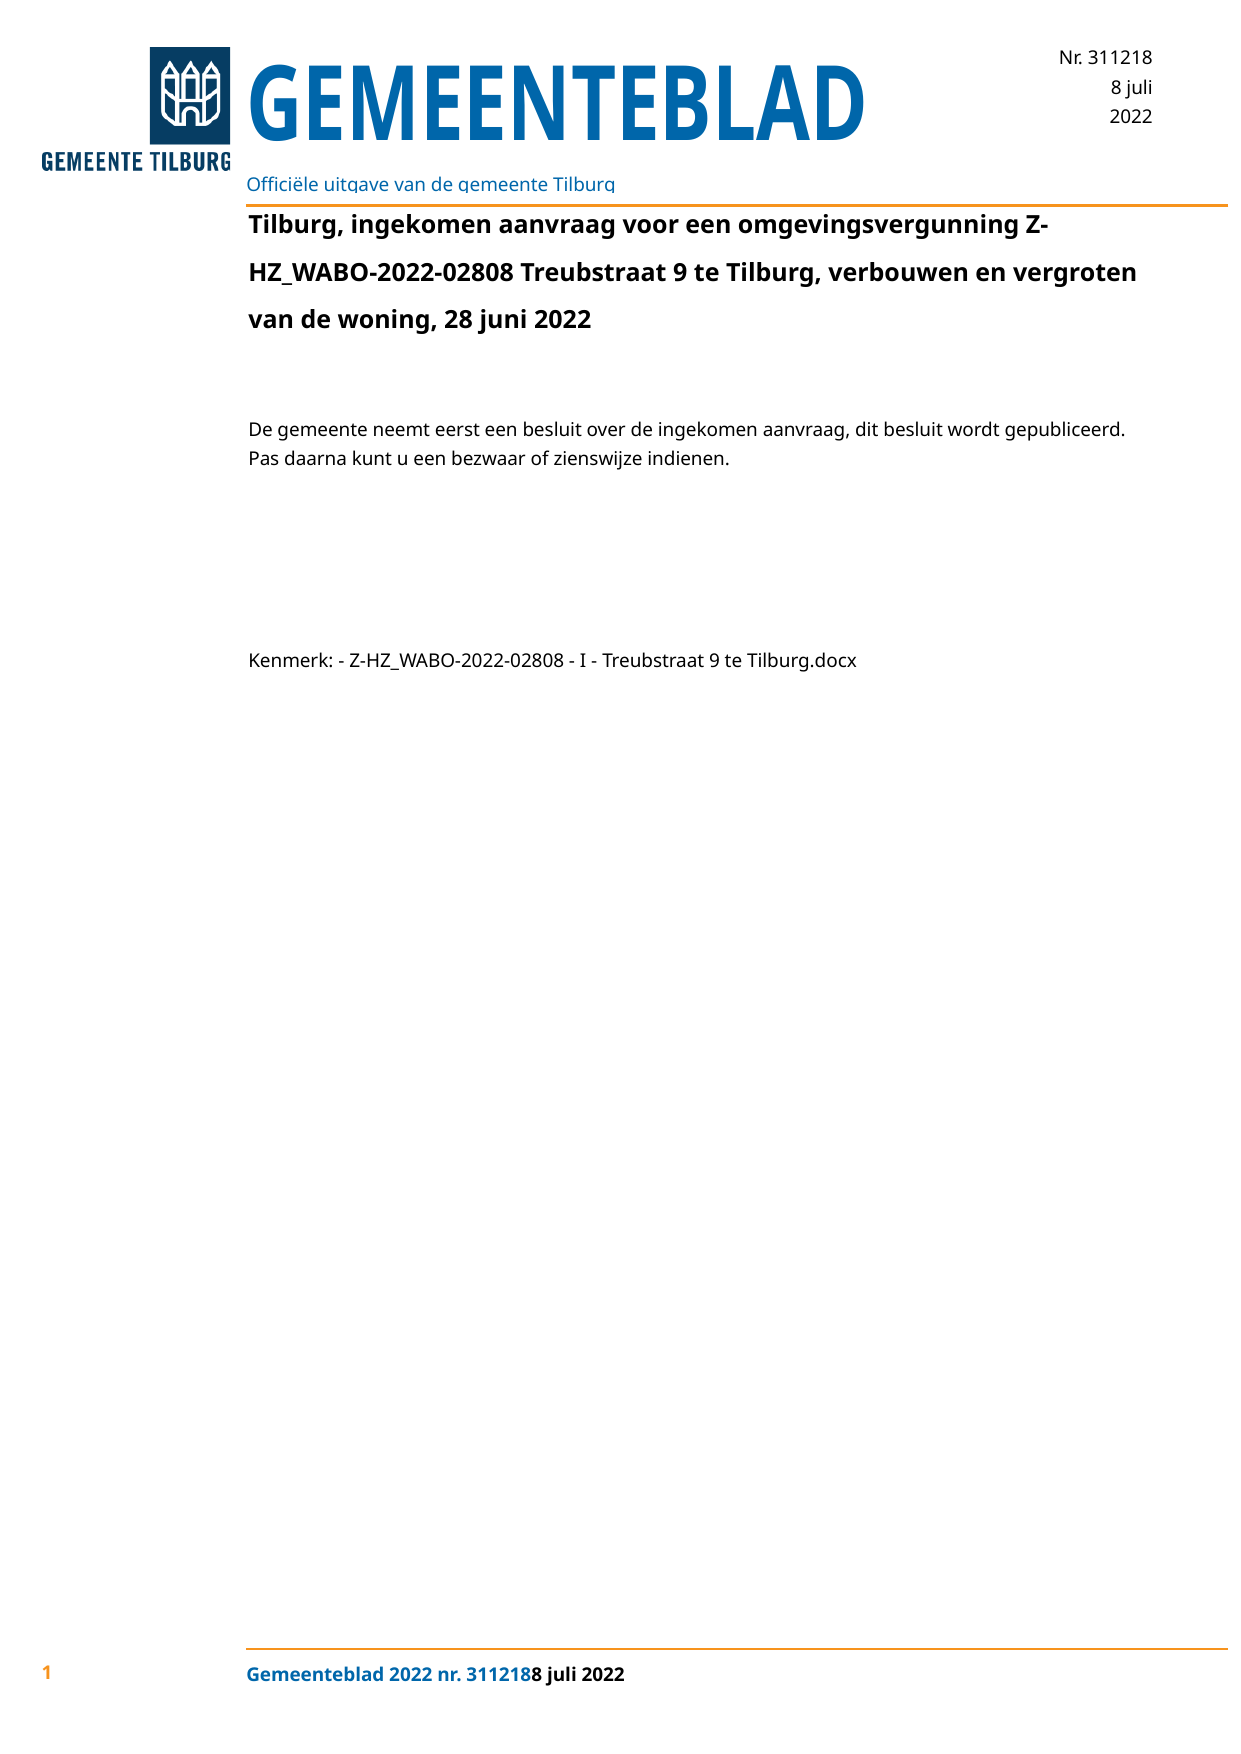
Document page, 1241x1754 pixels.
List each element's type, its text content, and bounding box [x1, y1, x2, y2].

picture [41, 47, 231, 172]
text De gemeente neemt eerst een besluit over de ingekomen aanvraag, dit besluit wordt gepubliceerd. Pas daarna kunt u een bezwaar of zienswijze indienen. [248, 416, 1152, 471]
text Tilburg, ingekomen aanvraag voor een omgevingsvergunning Z-HZ_WABO-2022-02808 Treubstraat 9 te Tilburg, verbouwen en vergroten van de woning, 28 juni 2022 [248, 207, 1152, 336]
text Kenmerk: - Z-HZ_WABO-2022-02808 - I - Treubstraat 9 te Tilburg.docx [248, 647, 1152, 673]
